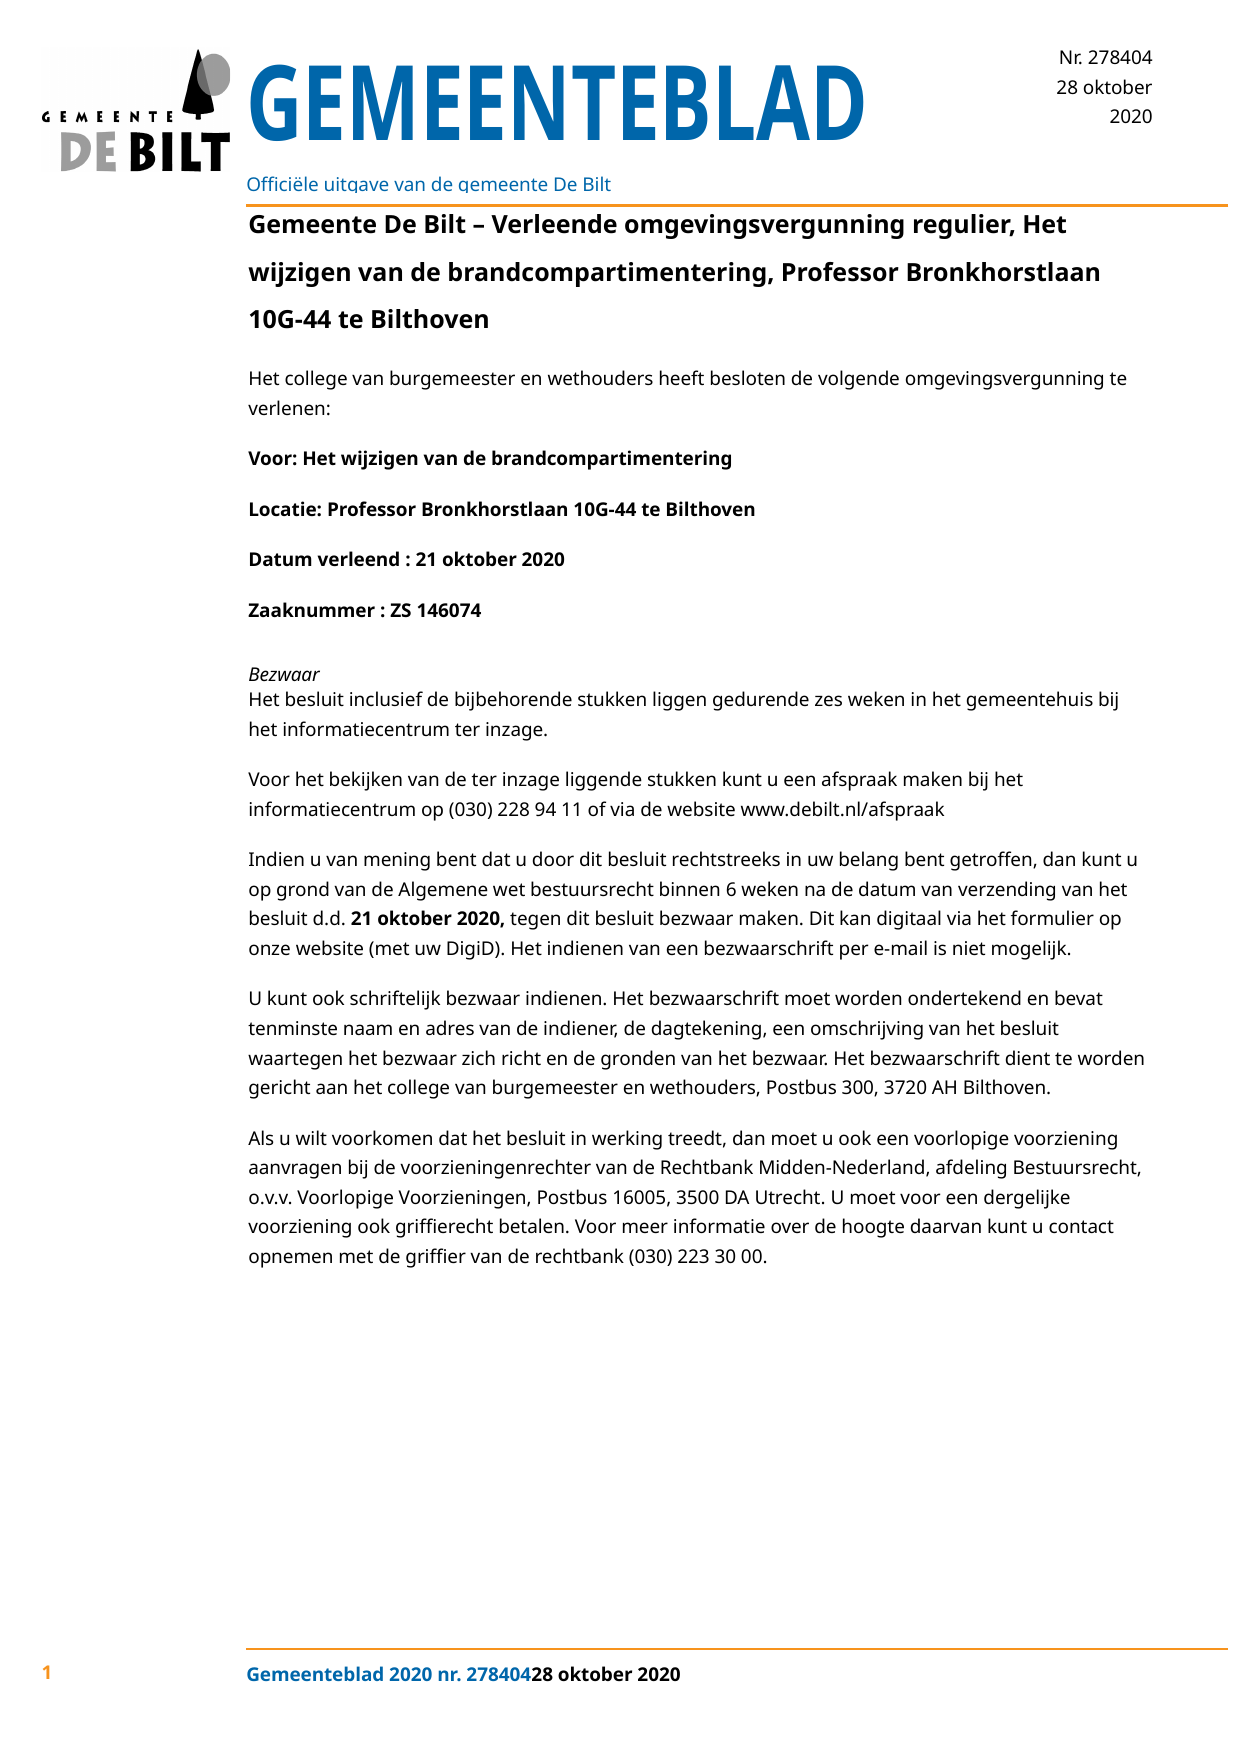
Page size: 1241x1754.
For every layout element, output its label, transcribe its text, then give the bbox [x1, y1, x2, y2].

text U kunt ook schriftelijk bezwaar indienen. Het bezwaarschrift moet worden ondertekend en bevat tenminste naam en adres van de indiener, de dagtekening, een omschrijving van het besluit waartegen het bezwaar zich richt en de gronden van het bezwaar. Het bezwaarschrift dient te worden gericht aan het college van burgemeester en wethouders, Postbus 300, 3720 AH Bilthoven. [248, 986, 1152, 1100]
text Voor: Het wijzigen van de brandcompartimentering [248, 446, 1152, 471]
picture [41, 47, 231, 172]
text Bezwaar [248, 661, 1152, 686]
text Zaaknummer : ZS 146074 [248, 597, 1152, 622]
text Datum verleend : 21 oktober 2020 [248, 546, 1152, 572]
text Locatie: Professor Bronkhorstlaan 10G-44 te Bilthoven [248, 496, 1152, 522]
text Indien u van mening bent dat u door dit besluit rechtstreeks in uw belang bent getroffen, dan kunt u op grond van de Algemene wet bestuursrecht binnen 6 weken na de datum van verzending van het besluit d.d. 21 oktober 2020, tegen dit besluit bezwaar maken. Dit kan digitaal via het formulier op onze website (met uw DigiD). Het indienen van een bezwaarschrift per e-mail is niet mogelijk. [248, 846, 1152, 961]
text Als u wilt voorkomen dat het besluit in werking treedt, dan moet u ook een voorlopige voorziening aanvragen bij de voorzieningenrechter van de Rechtbank Midden-Nederland, afdeling Bestuursrecht, o.v.v. Voorlopige Voorzieningen, Postbus 16005, 3500 DA Utrecht. U moet voor een dergelijke voorziening ook griffierecht betalen. Voor meer informatie over de hoogte daarvan kunt u contact opnemen met de griffier van de rechtbank (030) 223 30 00. [248, 1125, 1152, 1269]
text Het college van burgemeester en wethouders heeft besloten de volgende omgevingsvergunning te verlenen: [248, 366, 1152, 421]
text Het besluit inclusief de bijbehorende stukken liggen gedurende zes weken in het gemeentehuis bij het informatiecentrum ter inzage. [248, 686, 1152, 742]
text Gemeente De Bilt – Verleende omgevingsvergunning regulier, Het wijzigen van de brandcompartimentering, Professor Bronkhorstlaan 10G-44 te Bilthoven [248, 207, 1152, 336]
text Voor het bekijken van de ter inzage liggende stukken kunt u een afspraak maken bij het informatiecentrum op (030) 228 94 11 of via de website www.debilt.nl/afspraak [248, 766, 1152, 822]
